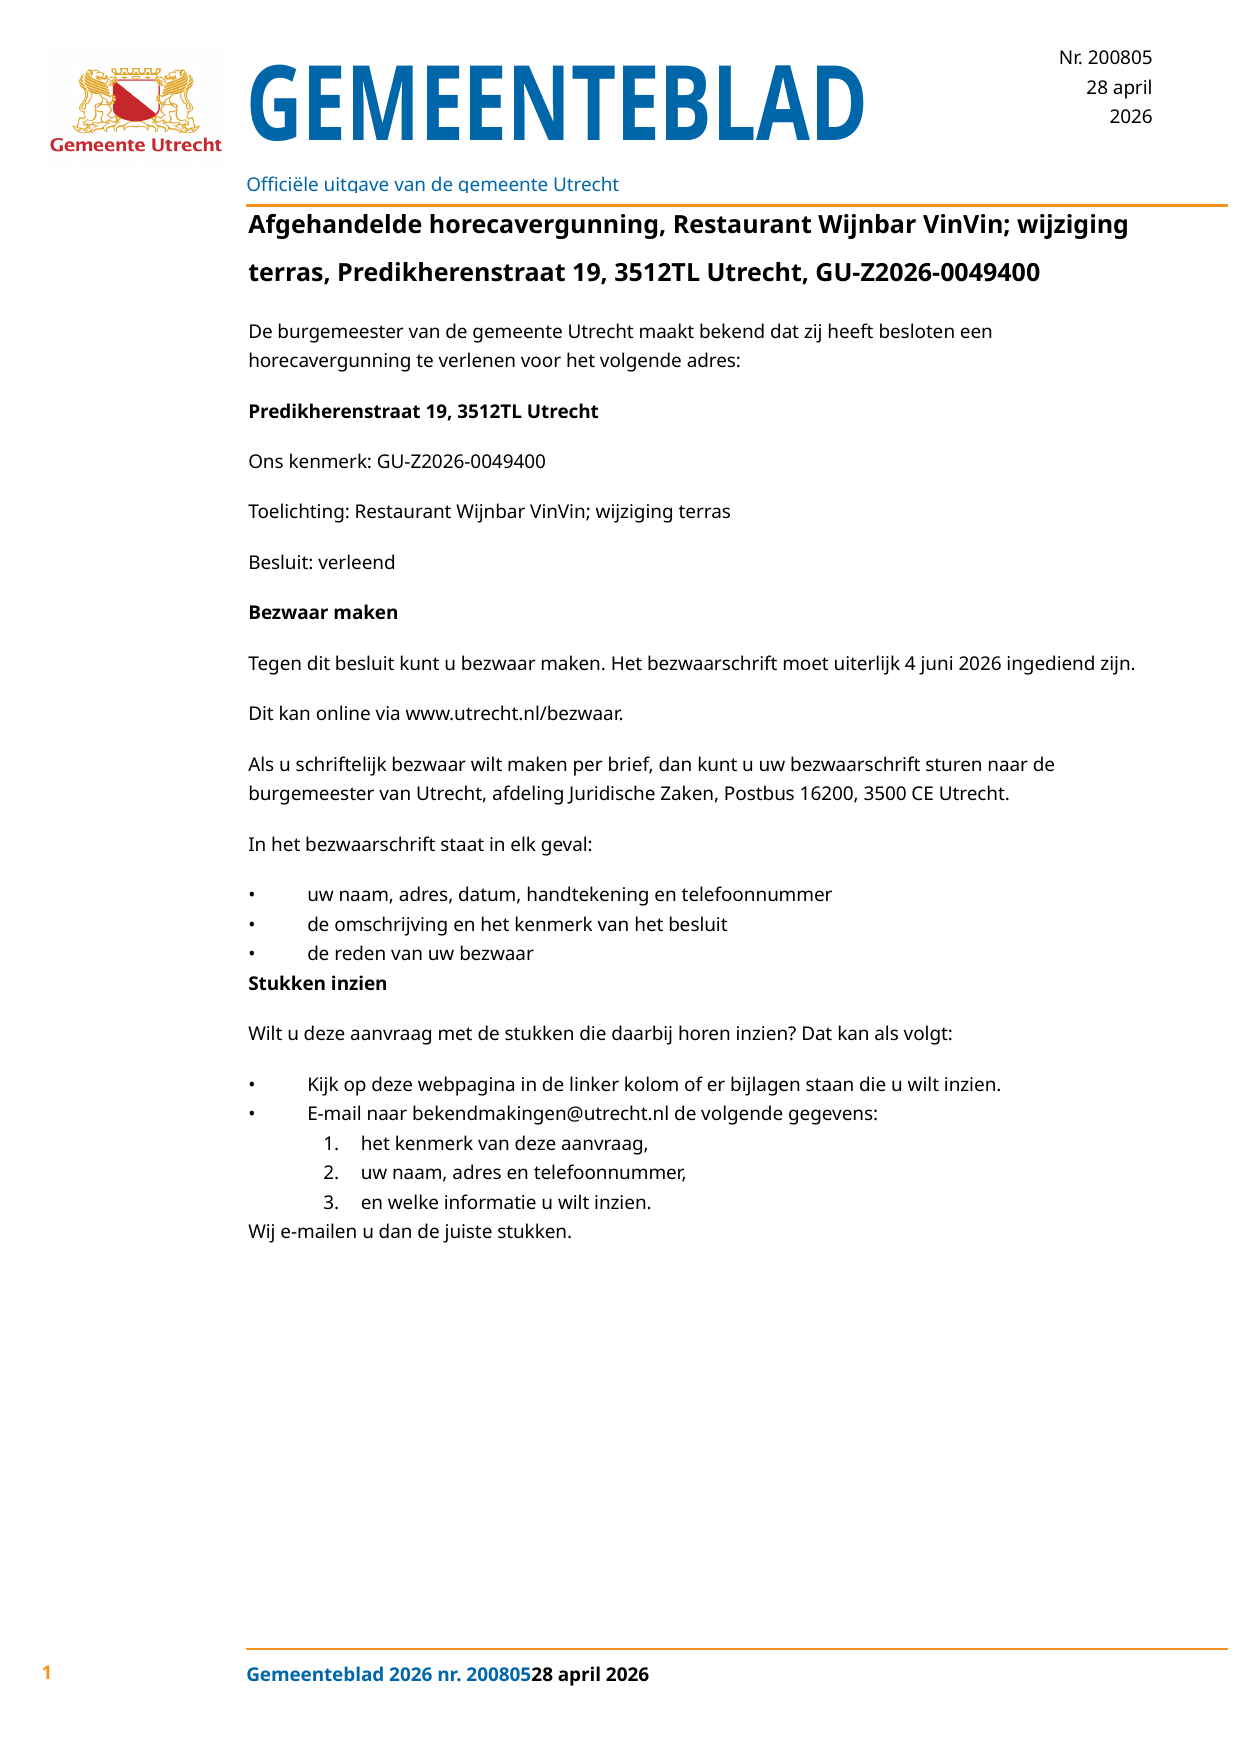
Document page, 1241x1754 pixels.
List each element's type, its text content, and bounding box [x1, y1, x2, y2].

text Wij e-mailen u dan de juiste stukken. [248, 1219, 1152, 1244]
text Toelichting: Restaurant Wijnbar VinVin; wijziging terras [248, 499, 1152, 524]
list uw naam, adres en telefoonnummer, [323, 1159, 1152, 1185]
list het kenmerk van deze aanvraag, [323, 1130, 1152, 1156]
list en welke informatie u wilt inzien. [323, 1189, 1152, 1215]
list de omschrijving en het kenmerk van het besluit [248, 911, 1152, 937]
text Ons kenmerk: GU-Z2026-0049400 [248, 448, 1152, 474]
list E-mail naar bekendmakingen@utrecht.nl de volgende gegevens: [248, 1100, 1152, 1126]
picture [41, 47, 231, 172]
text Wilt u deze aanvraag met de stukken die daarbij horen inzien? Dat kan als volgt: [248, 1020, 1152, 1046]
text Besluit: verleend [248, 549, 1152, 575]
text Tegen dit besluit kunt u bezwaar maken. Het bezwaarschrift moet uiterlijk 4 juni 2026 ingediend zijn. [248, 650, 1152, 676]
text Als u schriftelijk bezwaar wilt maken per brief, dan kunt u uw bezwaarschrift sturen naar de burgemeester van Utrecht, afdeling Juridische Zaken, Postbus 16200, 3500 CE Utrecht. [248, 751, 1152, 806]
text De burgemeester van de gemeente Utrecht maakt bekend dat zij heeft besloten een horecavergunning te verlenen voor het volgende adres: [248, 318, 1152, 373]
text Bezwaar maken [248, 599, 1152, 625]
text Dit kan online via www.utrecht.nl/bezwaar. [248, 700, 1152, 726]
text Predikherenstraat 19, 3512TL Utrecht [248, 398, 1152, 424]
text Afgehandelde horecavergunning, Restaurant Wijnbar VinVin; wijziging terras, Predikherenstraat 19, 3512TL Utrecht, GU-Z2026-0049400 [248, 207, 1152, 288]
text In het bezwaarschrift staat in elk geval: [248, 831, 1152, 857]
list uw naam, adres, datum, handtekening en telefoonnummer [248, 881, 1152, 907]
text Stukken inzien [248, 970, 1152, 996]
list de reden van uw bezwaar [248, 940, 1152, 966]
list Kijk op deze webpagina in de linker kolom of er bijlagen staan die u wilt inzien. [248, 1071, 1152, 1097]
